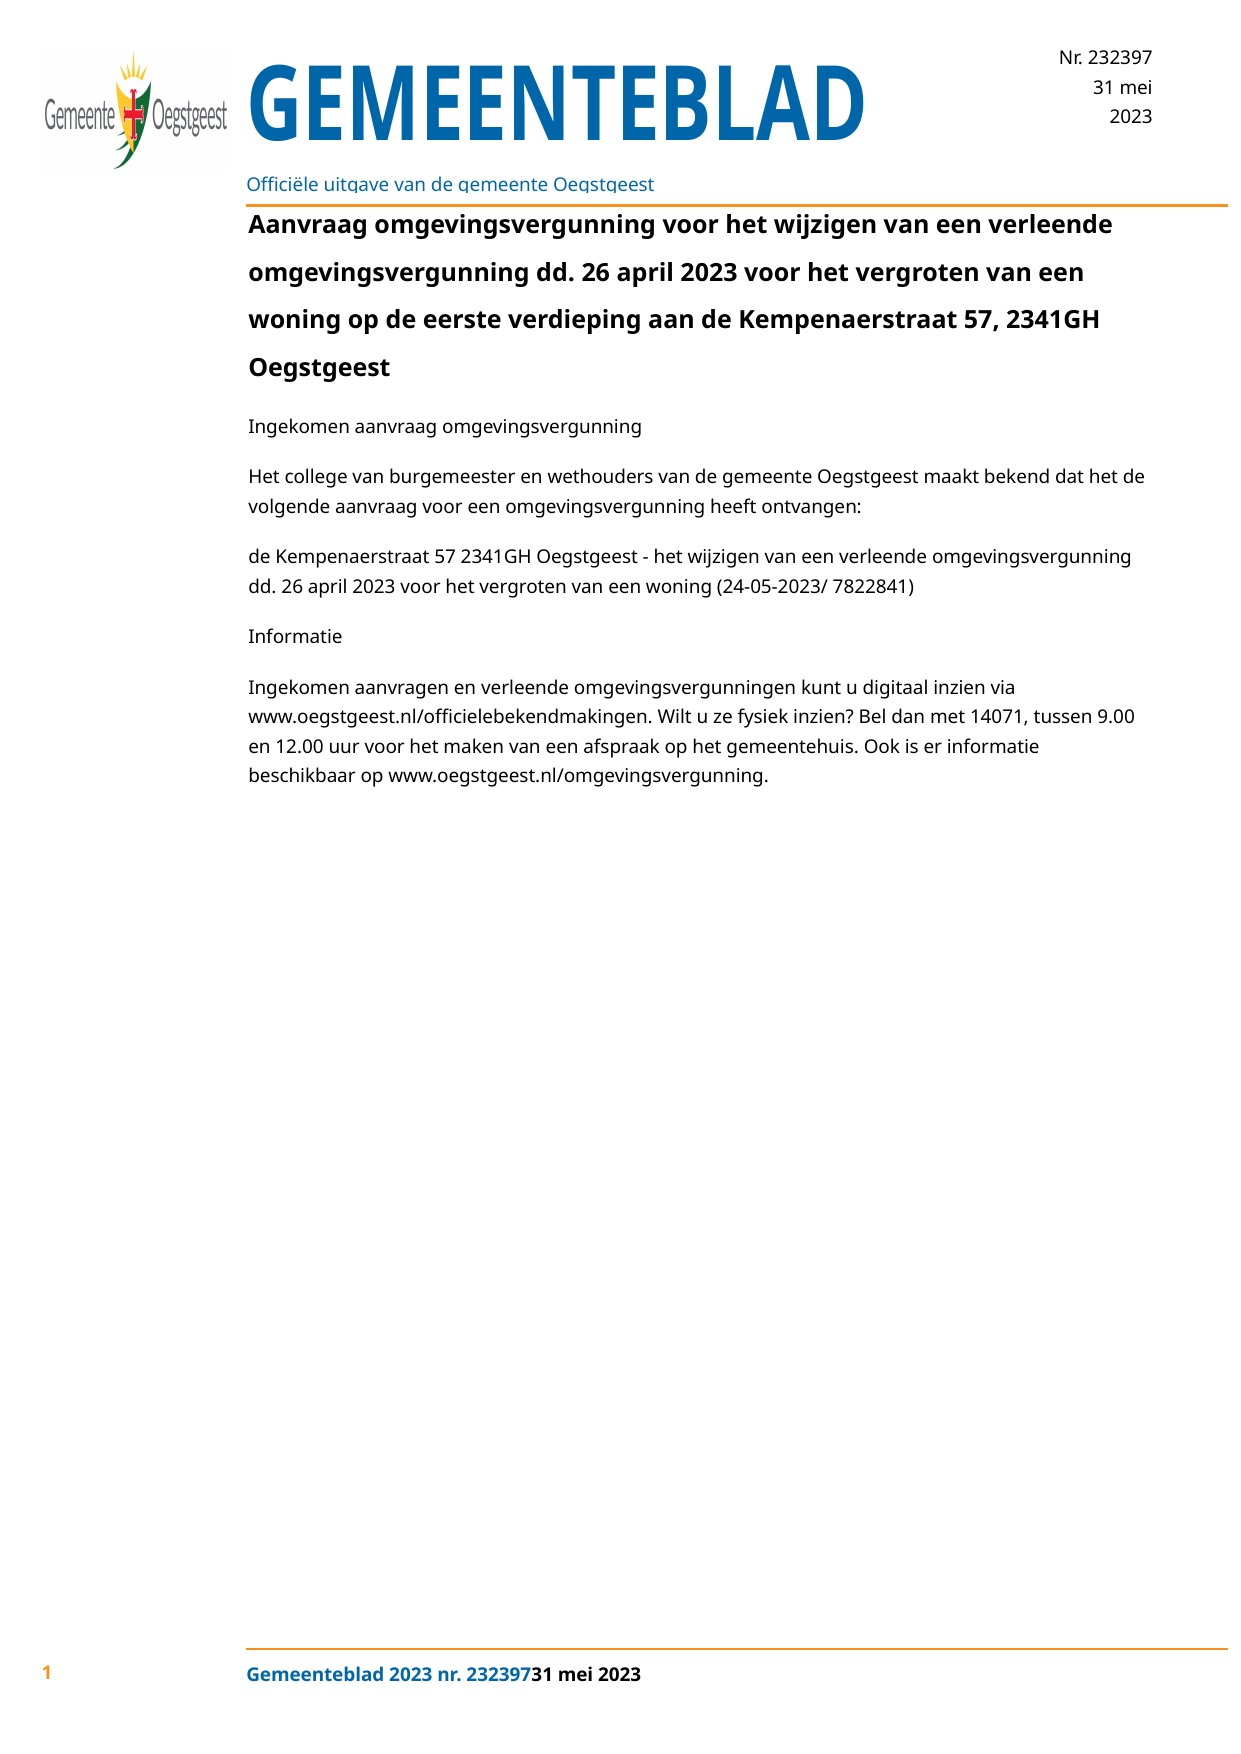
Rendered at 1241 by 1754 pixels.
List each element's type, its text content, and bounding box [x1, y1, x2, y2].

text Ingekomen aanvraag omgevingsvergunning [248, 413, 1152, 439]
text Informatie [248, 623, 1152, 649]
text de Kempenaerstraat 57 2341GH Oegstgeest - het wijzigen van een verleende omgevingsvergunning dd. 26 april 2023 voor het vergroten van een woning (24-05-2023/ 7822841) [248, 543, 1152, 599]
text Het college van burgemeester en wethouders van de gemeente Oegstgeest maakt bekend dat het de volgende aanvraag voor een omgevingsvergunning heeft ontvangen: [248, 463, 1152, 519]
picture [41, 47, 231, 172]
text Ingekomen aanvragen en verleende omgevingsvergunningen kunt u digitaal inzien via www.oegstgeest.nl/officielebekendmakingen. Wilt u ze fysiek inzien? Bel dan met 14071, tussen 9.00 en 12.00 uur voor het maken van een afspraak op het gemeentehuis. Ook is er informatie beschikbaar op www.oegstgeest.nl/omgevingsvergunning. [248, 674, 1152, 788]
text Aanvraag omgevingsvergunning voor het wijzigen van een verleende omgevingsvergunning dd. 26 april 2023 voor het vergroten van een woning op de eerste verdieping aan de Kempenaerstraat 57, 2341GH Oegstgeest [248, 207, 1152, 384]
